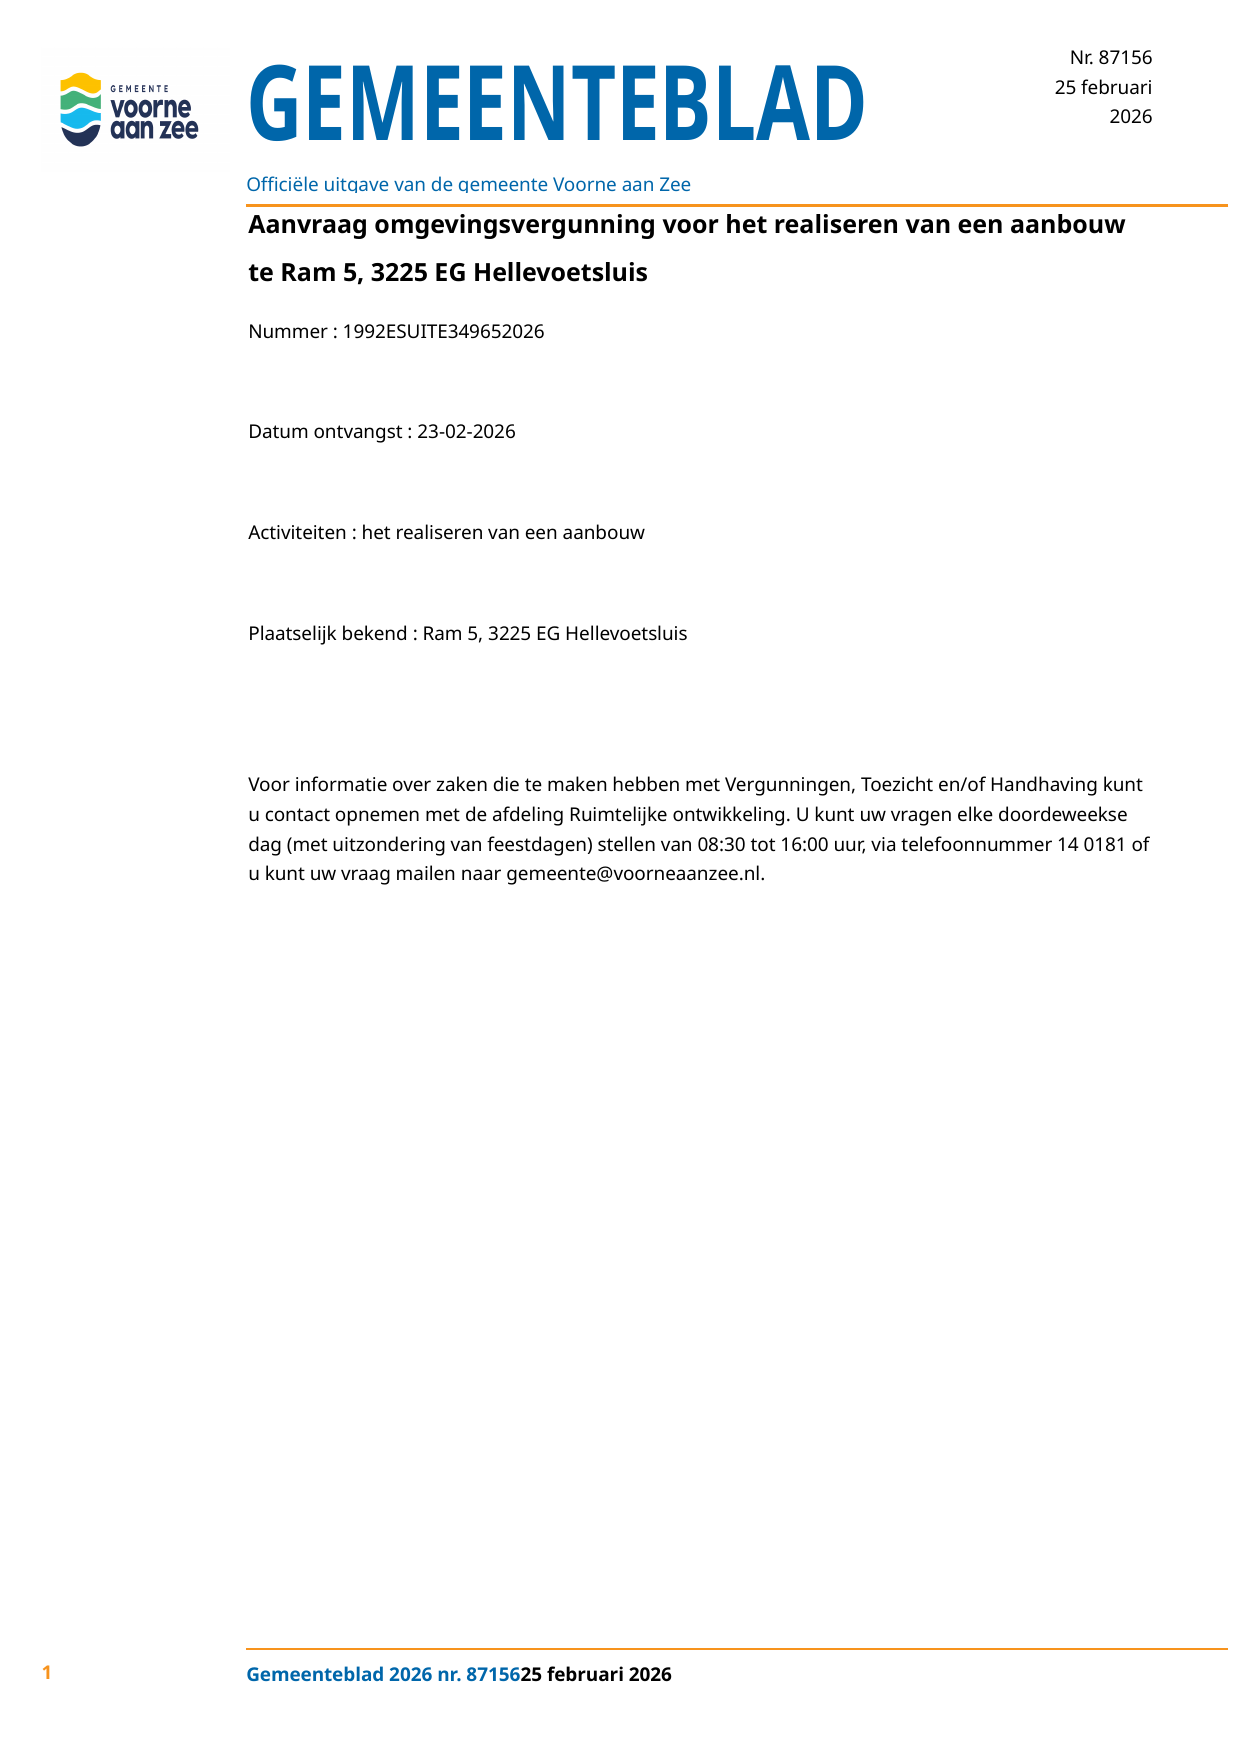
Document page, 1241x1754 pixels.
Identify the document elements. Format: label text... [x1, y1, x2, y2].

picture [41, 47, 231, 172]
text Activiteiten : het realiseren van een aanbouw [248, 519, 1152, 545]
text Plaatselijk bekend : Ram 5, 3225 EG Hellevoetsluis [248, 620, 1152, 646]
text Aanvraag omgevingsvergunning voor het realiseren van een aanbouw te Ram 5, 3225 EG Hellevoetsluis [248, 207, 1152, 288]
text Nummer : 1992ESUITE349652026 [248, 318, 1152, 344]
text Datum ontvangst : 23-02-2026 [248, 419, 1152, 444]
text Voor informatie over zaken die te maken hebben met Vergunningen, Toezicht en/of Handhaving kunt u contact opnemen met de afdeling Ruimtelijke ontwikkeling. U kunt uw vragen elke doordeweekse dag (met uitzondering van feestdagen) stellen van 08:30 tot 16:00 uur, via telefoonnummer 14 0181 of u kunt uw vraag mailen naar gemeente@voorneaanzee.nl. [248, 772, 1152, 886]
